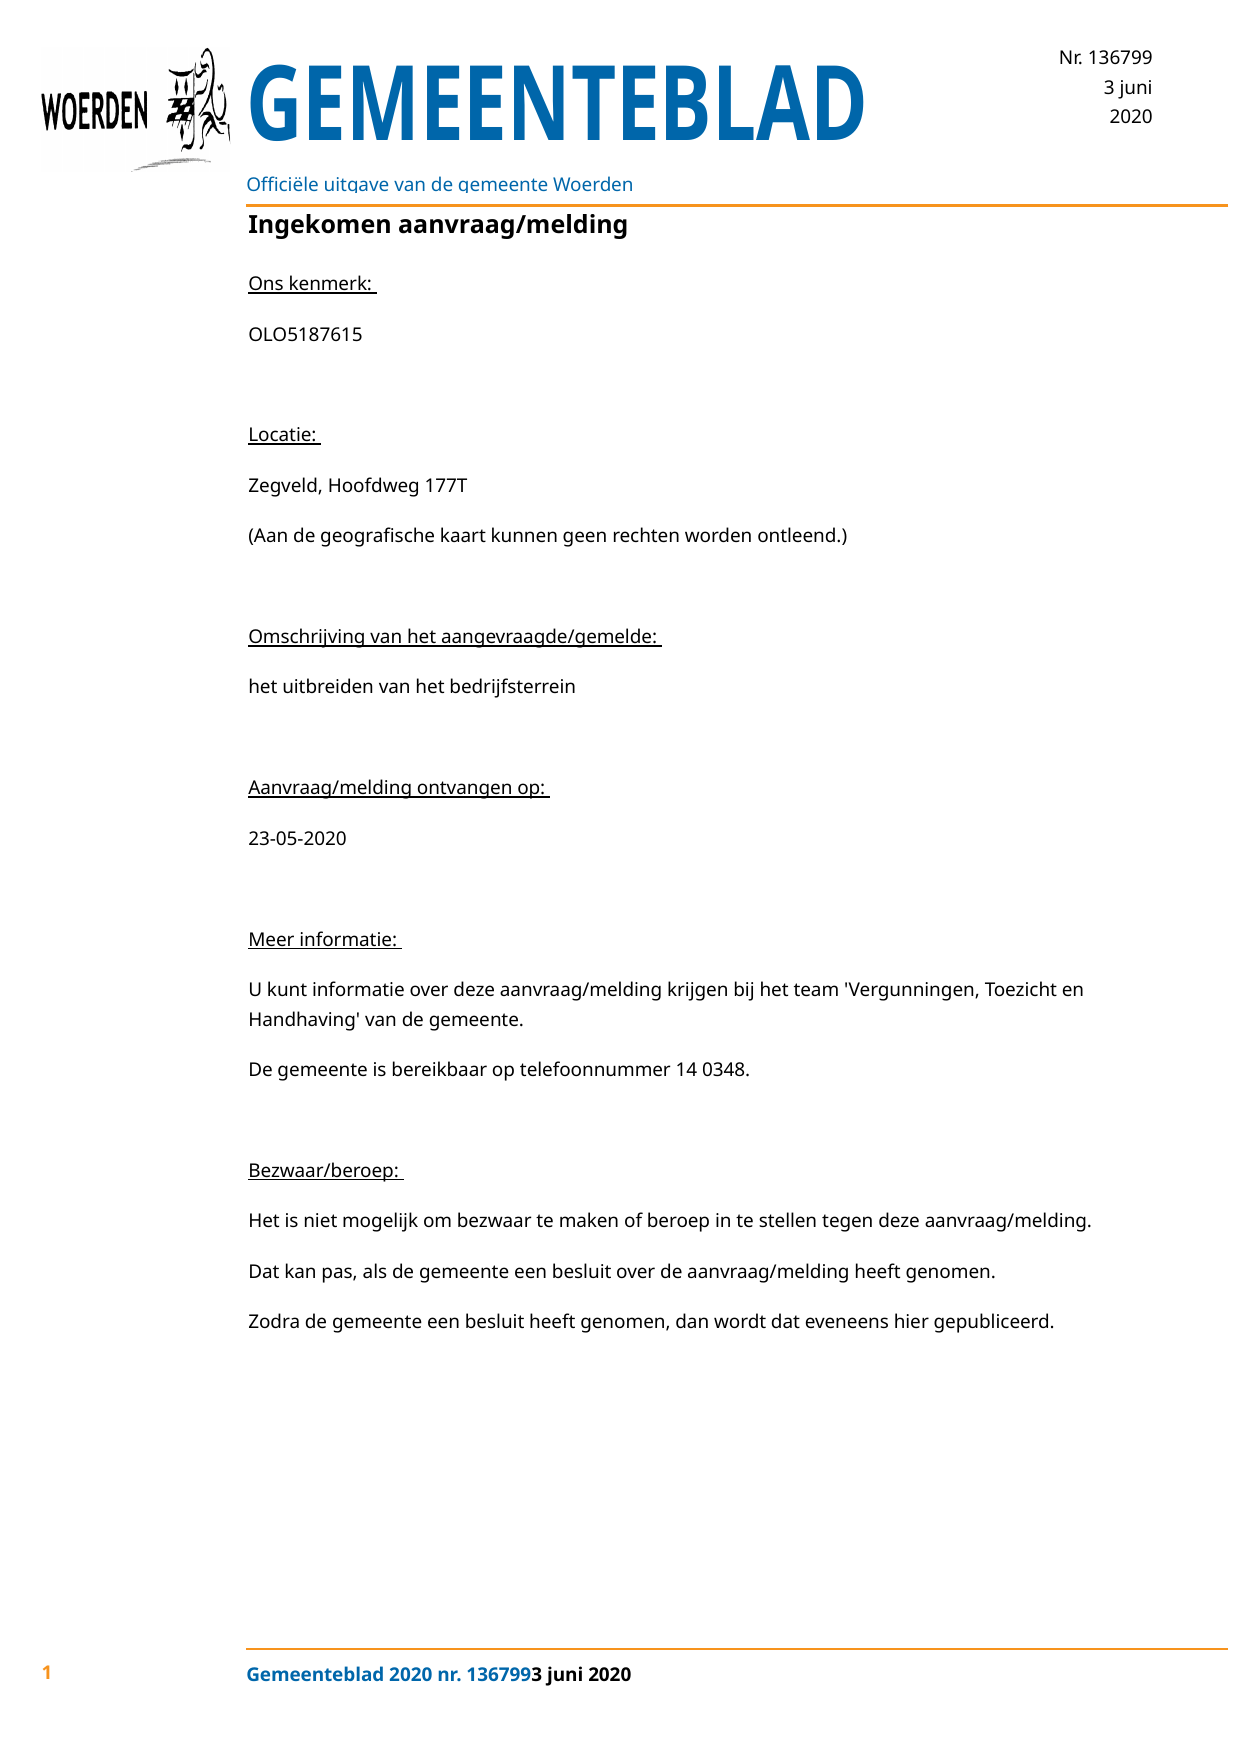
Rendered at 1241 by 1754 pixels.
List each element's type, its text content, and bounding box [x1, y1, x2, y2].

picture [41, 47, 231, 172]
text Zodra de gemeente een besluit heeft genomen, dan wordt dat eveneens hier gepubliceerd. [248, 1308, 1152, 1334]
text 23-05-2020 [248, 825, 1152, 851]
text U kunt informatie over deze aanvraag/melding krijgen bij het team 'Vergunningen, Toezicht en Handhaving' van de gemeente. [248, 976, 1152, 1031]
text De gemeente is bereikbaar op telefoonnummer 14 0348. [248, 1056, 1152, 1082]
text Dat kan pas, als de gemeente een besluit over de aanvraag/melding heeft genomen. [248, 1258, 1152, 1283]
text het uitbreiden van het bedrijfsterrein [248, 674, 1152, 699]
text Aanvraag/melding ontvangen op: [248, 774, 1152, 800]
text OLO5187615 [248, 321, 1152, 346]
text Ingekomen aanvraag/melding [248, 207, 1152, 241]
text Het is niet mogelijk om bezwaar te maken of beroep in te stellen tegen deze aanvraag/melding. [248, 1207, 1152, 1233]
text Locatie: [248, 422, 1152, 447]
text Meer informatie: [248, 926, 1152, 951]
text (Aan de geografische kaart kunnen geen rechten worden ontleend.) [248, 522, 1152, 548]
text Zegveld, Hoofdweg 177T [248, 472, 1152, 498]
text Ons kenmerk: [248, 270, 1152, 296]
text Bezwaar/beroep: [248, 1157, 1152, 1183]
text Omschrijving van het aangevraagde/gemelde: [248, 623, 1152, 649]
